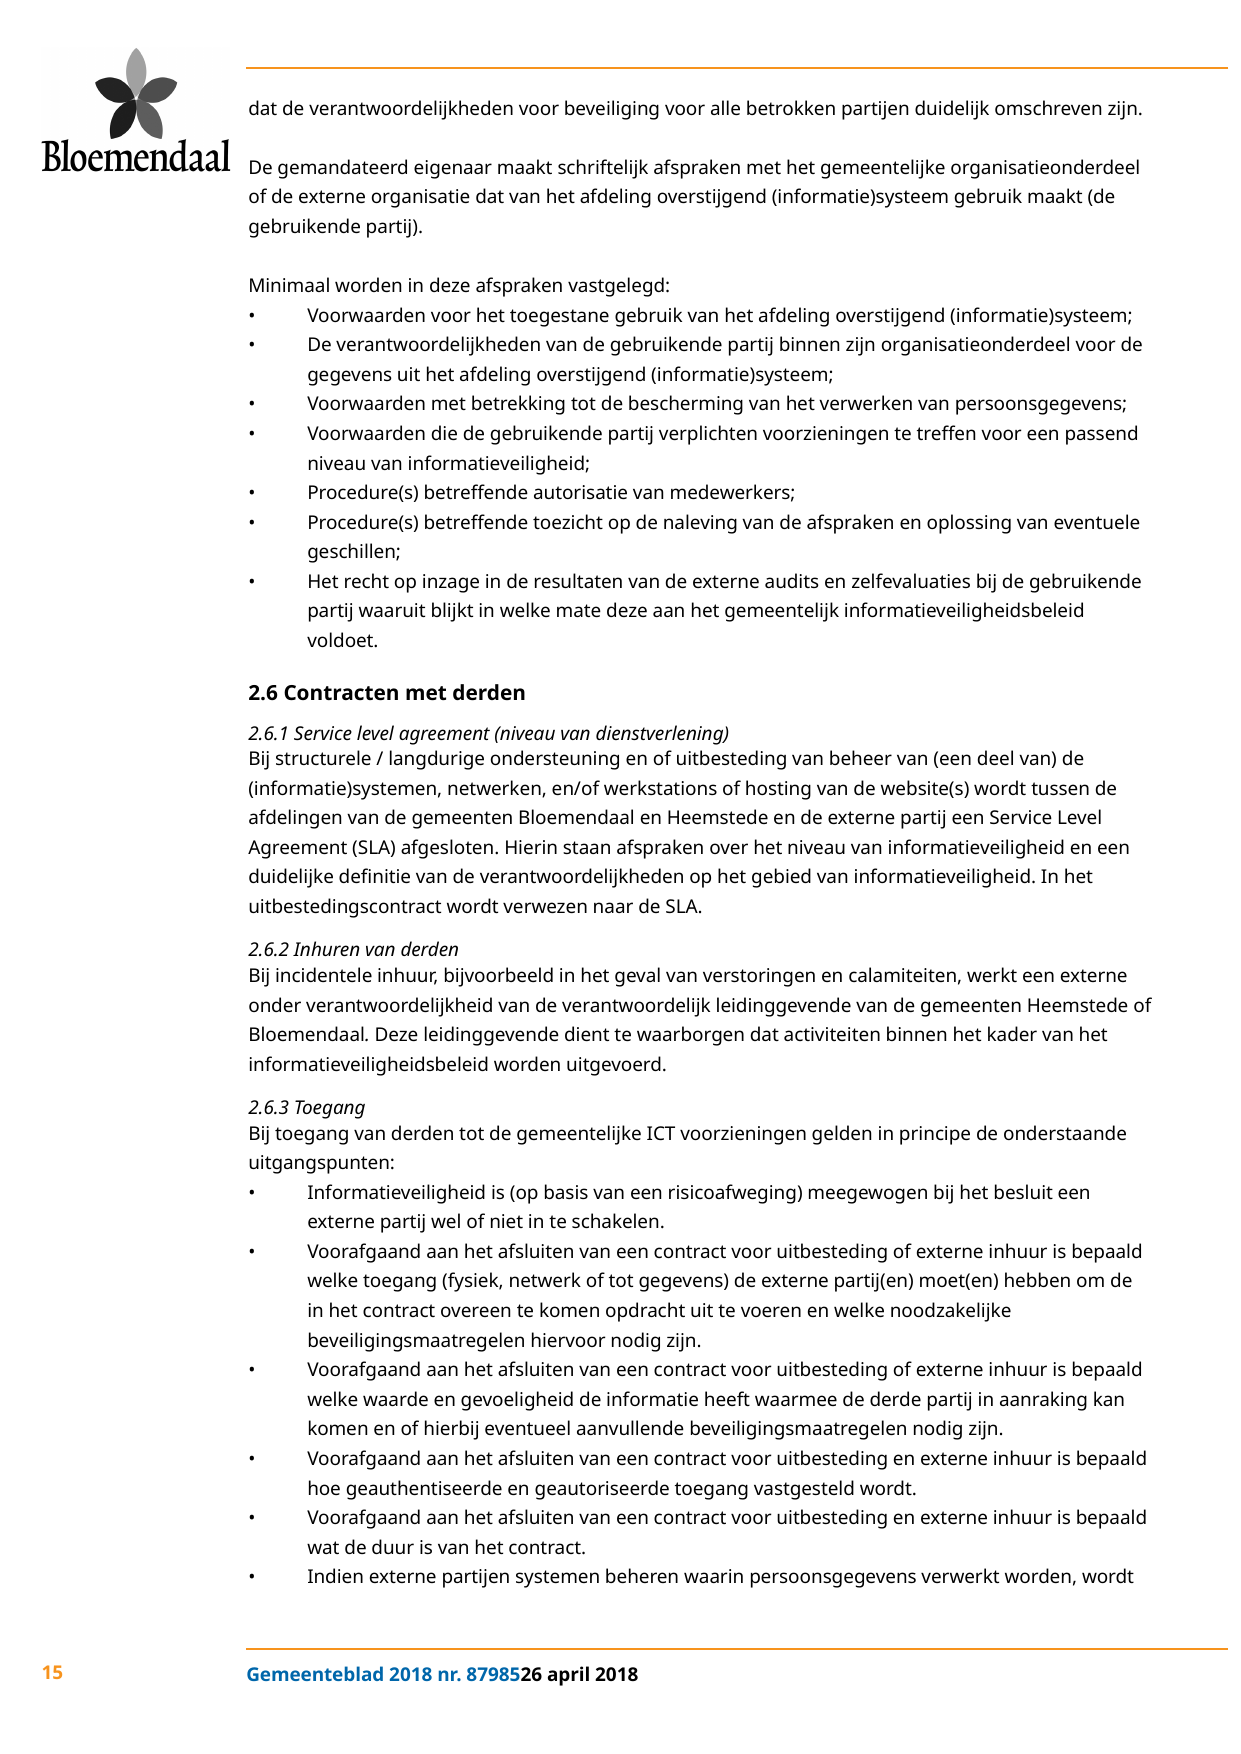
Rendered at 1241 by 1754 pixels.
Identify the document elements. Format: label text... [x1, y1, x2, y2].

text De gemandateerd eigenaar maakt schriftelijk afspraken met het gemeentelijke organisatieonderdeel of de externe organisatie dat van het afdeling overstijgend (informatie)systeem gebruik maakt (de gebruikende partij). [248, 154, 1152, 239]
list Voorwaarden met betrekking tot de bescherming van het verwerken van persoonsgegevens; [248, 391, 1152, 416]
picture [41, 47, 231, 172]
list Indien externe partijen systemen beheren waarin persoonsgegevens verwerkt worden, wordt [248, 1563, 1152, 1589]
list Voorafgaand aan het afsluiten van een contract voor uitbesteding en externe inhuur is bepaald hoe geauthentiseerde en geautoriseerde toegang vastgesteld wordt. [248, 1445, 1152, 1501]
list De verantwoordelijkheden van de gebruikende partij binnen zijn organisatieonderdeel voor de gegevens uit het afdeling overstijgend (informatie)systeem; [248, 331, 1152, 387]
text dat de verantwoordelijkheden voor beveiliging voor alle betrokken partijen duidelijk omschreven zijn. [248, 95, 1152, 121]
list Voorafgaand aan het afsluiten van een contract voor uitbesteding en externe inhuur is bepaald wat de duur is van het contract. [248, 1504, 1152, 1560]
text Bij incidentele inhuur, bijvoorbeeld in het geval van verstoringen en calamiteiten, werkt een externe onder verantwoordelijkheid van de verantwoordelijk leidinggevende van de gemeenten Heemstede of Bloemendaal. Deze leidinggevende dient te waarborgen dat activiteiten binnen het kader van het informatieveiligheidsbeleid worden uitgevoerd. [248, 962, 1152, 1077]
list Voorafgaand aan het afsluiten van een contract voor uitbesteding of externe inhuur is bepaald welke toegang (fysiek, netwerk of tot gegevens) de externe partij(en) moet(en) hebben om de in het contract overeen te komen opdracht uit te voeren en welke noodzakelijke beveiligingsmaatregelen hiervoor nodig zijn. [248, 1238, 1152, 1353]
text Bij structurele / langdurige ondersteuning en of uitbesteding van beheer van (een deel van) de (informatie)systemen, netwerken, en/of werkstations of hosting van de website(s) wordt tussen de afdelingen van de gemeenten Bloemendaal en Heemstede en de externe partij een Service Level Agreement (SLA) afgesloten. Hierin staan afspraken over het niveau van informatieveiligheid en een duidelijke definitie van de verantwoordelijkheden op het gebied van informatieveiligheid. In het uitbestedingscontract wordt verwezen naar de SLA. [248, 745, 1152, 919]
text 2.6.2 Inhuren van derden [248, 936, 1152, 962]
text Bij toegang van derden tot de gemeentelijke ICT voorzieningen gelden in principe de onderstaande uitgangspunten: [248, 1120, 1152, 1175]
list Het recht op inzage in de resultaten van de externe audits en zelfevaluaties bij de gebruikende partij waaruit blijkt in welke mate deze aan het gemeentelijk informatieveiligheidsbeleid voldoet. [248, 568, 1152, 653]
list Voorwaarden die de gebruikende partij verplichten voorzieningen te treffen voor een passend niveau van informatieveiligheid; [248, 420, 1152, 476]
text Minimaal worden in deze afspraken vastgelegd: [248, 272, 1152, 298]
list Voorwaarden voor het toegestane gebruik van het afdeling overstijgend (informatie)systeem; [248, 302, 1152, 328]
list Voorafgaand aan het afsluiten van een contract voor uitbesteding of externe inhuur is bepaald welke waarde en gevoeligheid de informatie heeft waarmee de derde partij in aanraking kan komen en of hierbij eventueel aanvullende beveiligingsmaatregelen nodig zijn. [248, 1356, 1152, 1441]
text 2.6.1 Service level agreement (niveau van dienstverlening) [248, 720, 1152, 745]
list Informatieveiligheid is (op basis van een risicoafweging) meegewogen bij het besluit een externe partij wel of niet in te schakelen. [248, 1179, 1152, 1234]
text 2.6 Contracten met derden [248, 678, 1152, 706]
list Procedure(s) betreffende toezicht op de naleving van de afspraken en oplossing van eventuele geschillen; [248, 509, 1152, 564]
text 2.6.3 Toegang [248, 1094, 1152, 1120]
list Procedure(s) betreffende autorisatie van medewerkers; [248, 479, 1152, 505]
